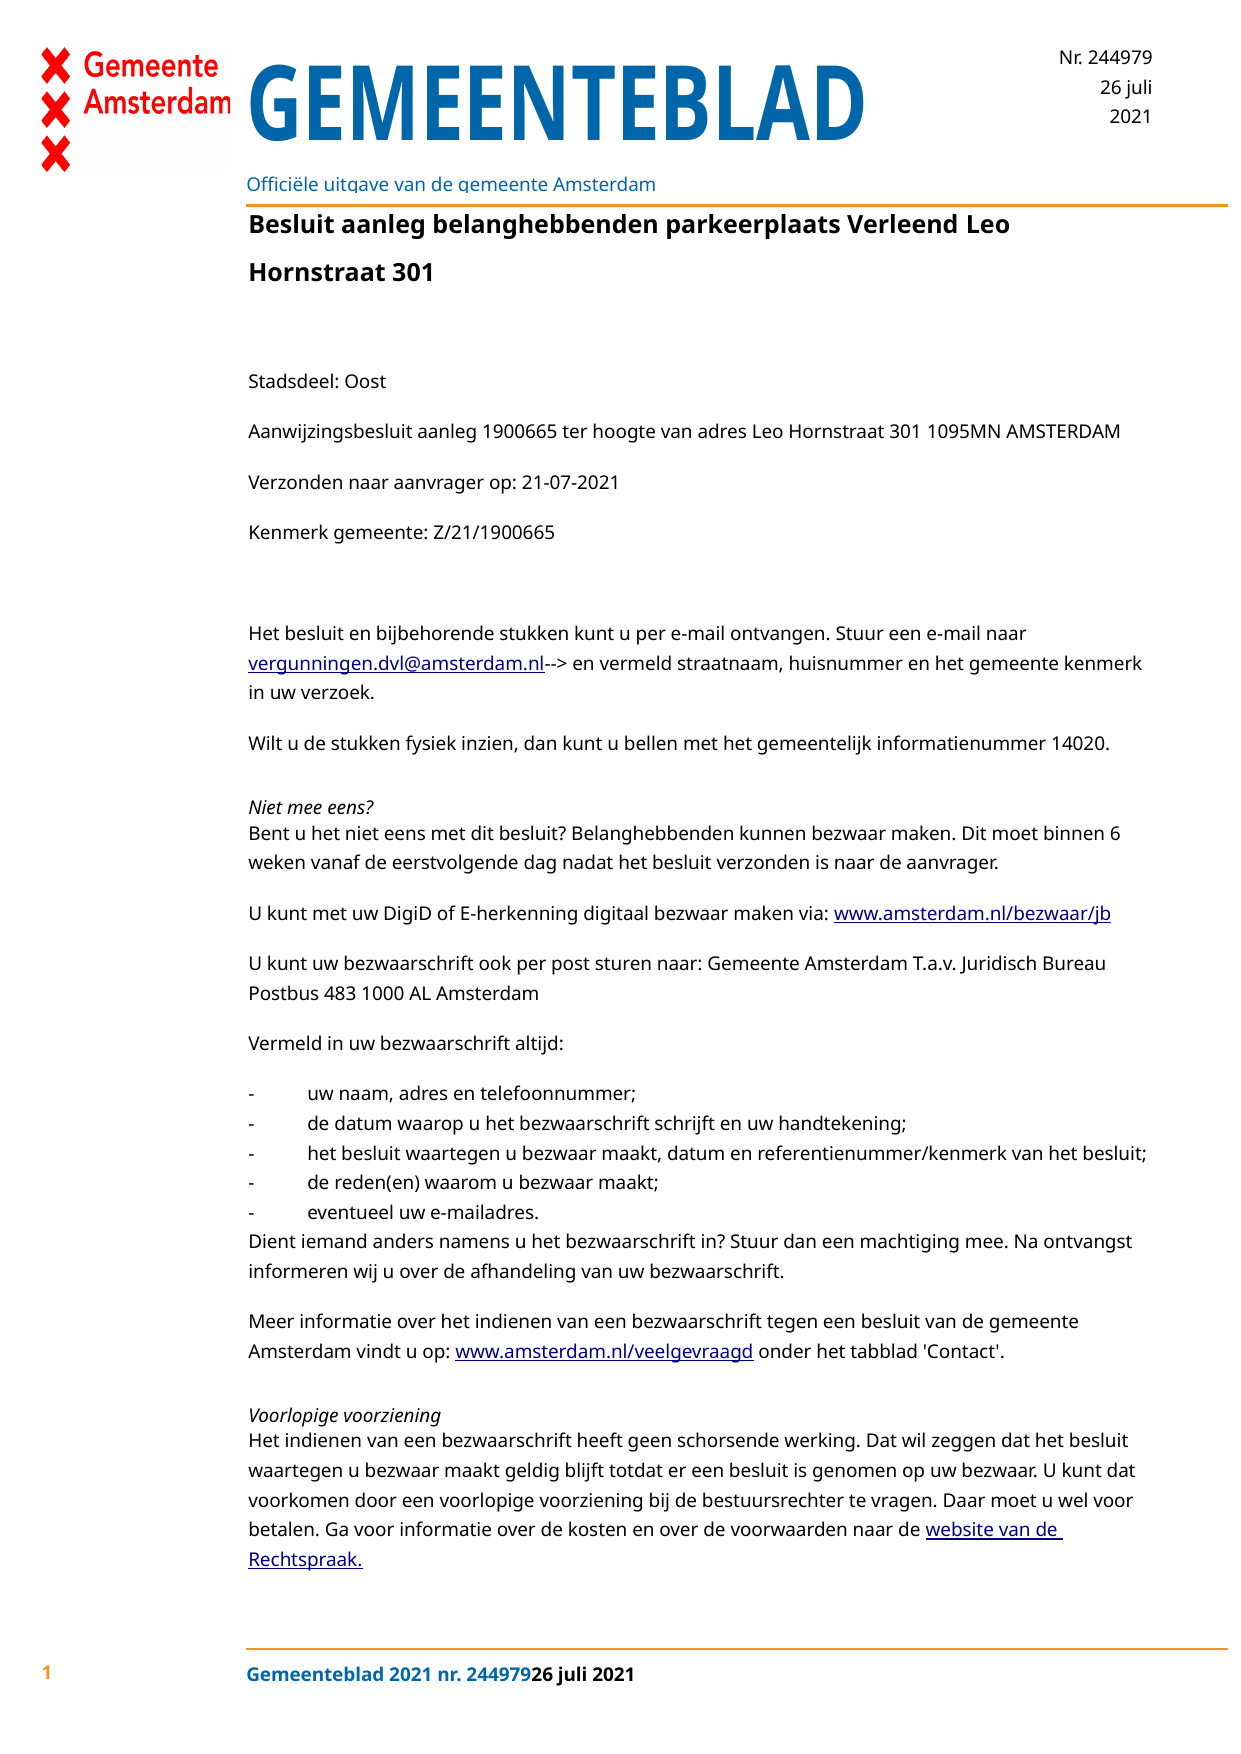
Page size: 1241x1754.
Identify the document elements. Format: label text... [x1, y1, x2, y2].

text Het besluit en bijbehorende stukken kunt u per e-mail ontvangen. Stuur een e-mail naar vergunningen.dvl@amsterdam.nl--> en vermeld straatnaam, huisnummer en het gemeente kenmerk in uw verzoek. [248, 620, 1152, 705]
text Besluit aanleg belanghebbenden parkeerplaats Verleend Leo Hornstraat 301 [248, 207, 1152, 288]
text Aanwijzingsbesluit aanleg 1900665 ter hoogte van adres Leo Hornstraat 301 1095MN AMSTERDAM [248, 419, 1152, 444]
text Vermeld in uw bezwaarschrift altijd: [248, 1030, 1152, 1056]
text Het indienen van een bezwaarschrift heeft geen schorsende werking. Dat wil zeggen dat het besluit waartegen u bezwaar maakt geldig blijft totdat er een besluit is genomen op uw bezwaar. U kunt dat voorkomen door een voorlopige voorziening bij de bestuursrechter te vragen. Daar moet u wel voor betalen. Ga voor informatie over de kosten en over de voorwaarden naar de website van de Rechtspraak. [248, 1428, 1152, 1572]
list de datum waarop u het bezwaarschrift schrijft en uw handtekening; [248, 1110, 1152, 1136]
list de reden(en) waarom u bezwaar maakt; [248, 1169, 1152, 1195]
text Wilt u de stukken fysiek inzien, dan kunt u bellen met het gemeentelijk informatienummer 14020. [248, 730, 1152, 756]
list eventueel uw e-mailadres. [248, 1199, 1152, 1224]
text U kunt met uw DigiD of E-herkenning digitaal bezwaar maken via: www.amsterdam.nl/bezwaar/jb [248, 900, 1152, 925]
text Meer informatie over het indienen van een bezwaarschrift tegen een besluit van de gemeente Amsterdam vindt u op: www.amsterdam.nl/veelgevraagd onder het tabblad 'Contact'. [248, 1308, 1152, 1364]
text Verzonden naar aanvrager op: 21-07-2021 [248, 469, 1152, 495]
text Voorlopige voorziening [248, 1402, 1152, 1428]
picture [41, 47, 231, 172]
list uw naam, adres en telefoonnummer; [248, 1081, 1152, 1106]
text Stadsdeel: Oost [248, 368, 1152, 394]
list het besluit waartegen u bezwaar maakt, datum en referentienummer/kenmerk van het besluit; [248, 1140, 1152, 1165]
text U kunt uw bezwaarschrift ook per post sturen naar: Gemeente Amsterdam T.a.v. Juridisch Bureau Postbus 483 1000 AL Amsterdam [248, 950, 1152, 1005]
text Dient iemand anders namens u het bezwaarschrift in? Stuur dan een machtiging mee. Na ontvangst informeren wij u over de afhandeling van uw bezwaarschrift. [248, 1228, 1152, 1284]
text Niet mee eens? [248, 794, 1152, 820]
text Kenmerk gemeente: Z/21/1900665 [248, 519, 1152, 545]
text Bent u het niet eens met dit besluit? Belanghebbenden kunnen bezwaar maken. Dit moet binnen 6 weken vanaf de eerstvolgende dag nadat het besluit verzonden is naar de aanvrager. [248, 820, 1152, 875]
